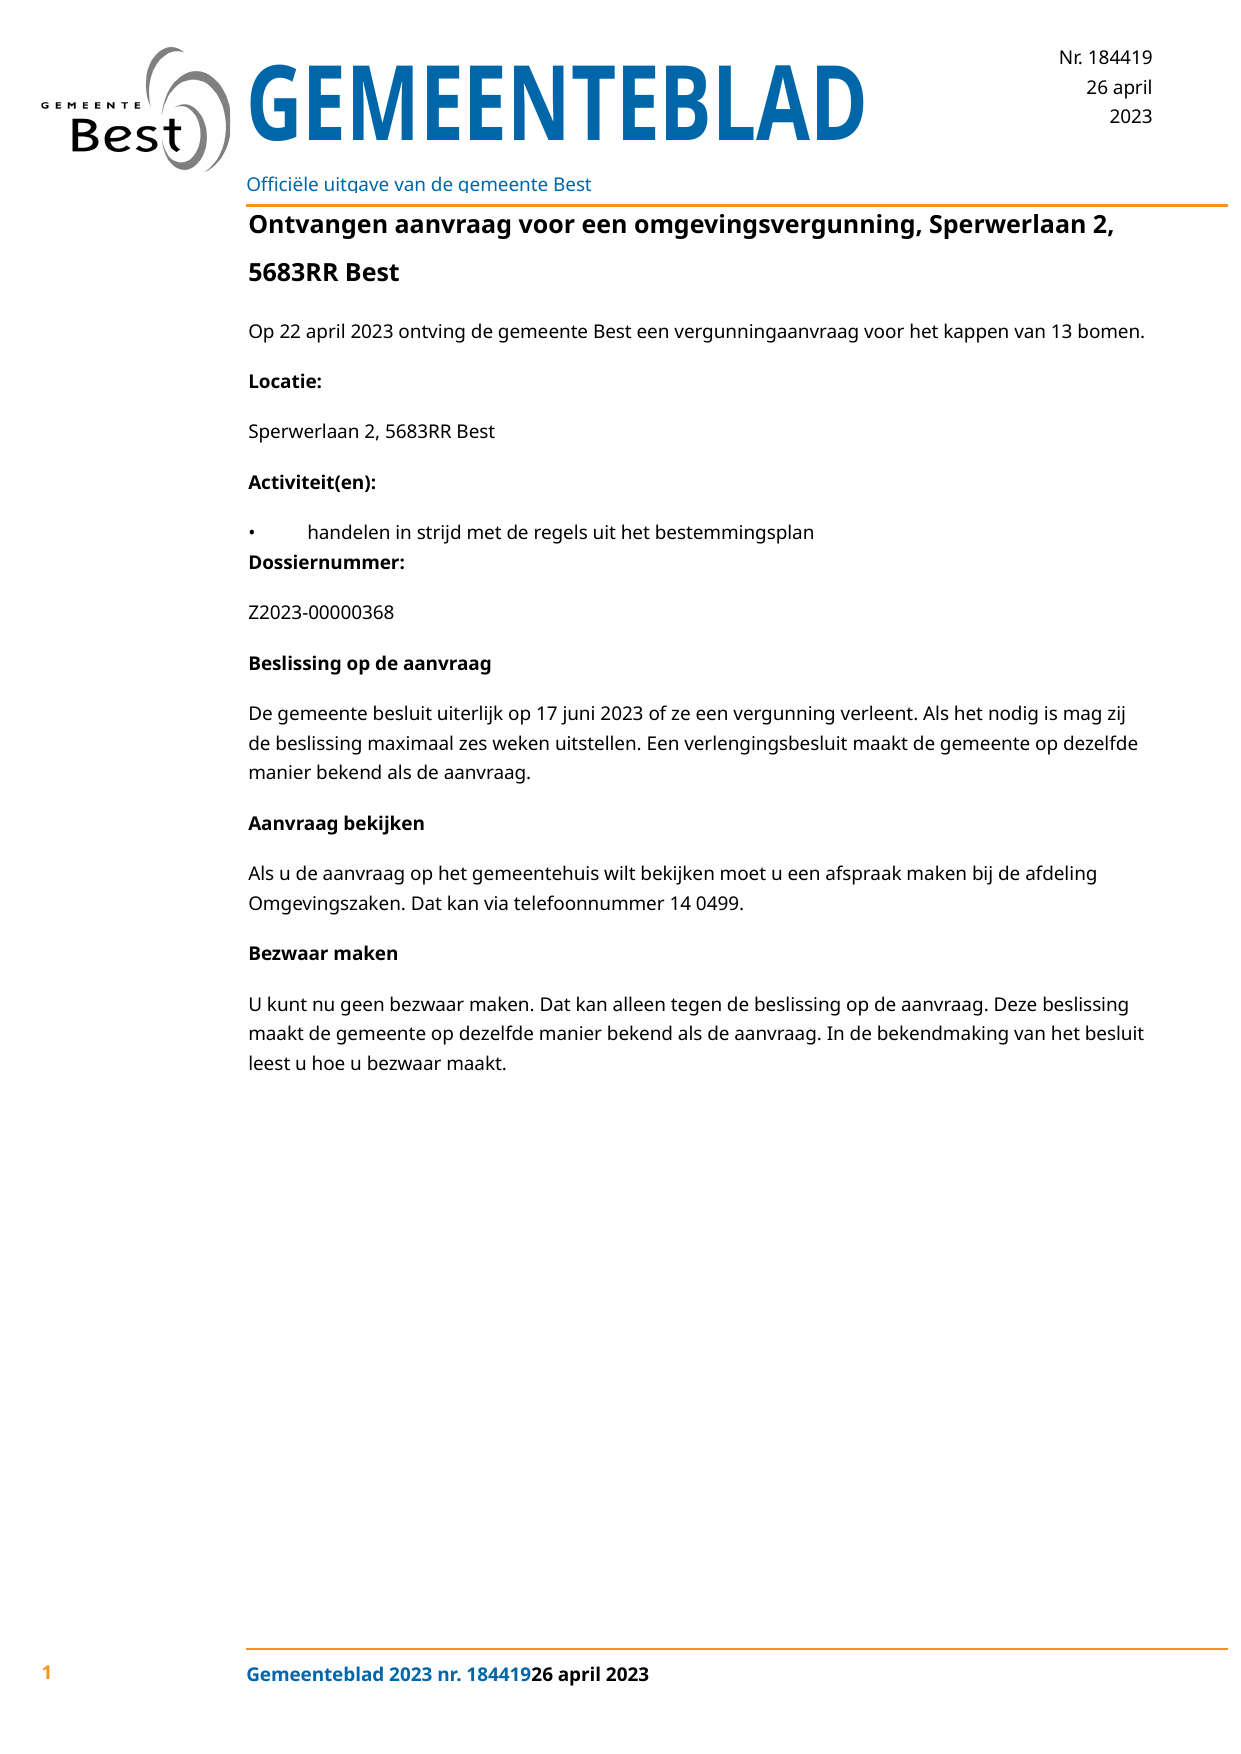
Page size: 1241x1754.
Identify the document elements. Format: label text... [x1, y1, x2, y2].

text Als u de aanvraag op het gemeentehuis wilt bekijken moet u een afspraak maken bij de afdeling Omgevingszaken. Dat kan via telefoonnummer 14 0499. [248, 860, 1152, 916]
text U kunt nu geen bezwaar maken. Dat kan alleen tegen de beslissing op de aanvraag. Deze beslissing maakt de gemeente op dezelfde manier bekend als de aanvraag. In de bekendmaking van het besluit leest u hoe u bezwaar maakt. [248, 991, 1152, 1076]
text Op 22 april 2023 ontving de gemeente Best een vergunningaanvraag voor het kappen van 13 bomen. [248, 318, 1152, 344]
picture [41, 47, 231, 172]
text De gemeente besluit uiterlijk op 17 juni 2023 of ze een vergunning verleent. Als het nodig is mag zij de beslissing maximaal zes weken uitstellen. Een verlengingsbesluit maakt de gemeente op dezelfde manier bekend als de aanvraag. [248, 700, 1152, 785]
text Bezwaar maken [248, 940, 1152, 966]
text Locatie: [248, 368, 1152, 394]
text Aanvraag bekijken [248, 810, 1152, 836]
text Activiteit(en): [248, 469, 1152, 495]
text Sperwerlaan 2, 5683RR Best [248, 419, 1152, 444]
text Ontvangen aanvraag voor een omgevingsvergunning, Sperwerlaan 2, 5683RR Best [248, 207, 1152, 288]
text Z2023-00000368 [248, 599, 1152, 625]
text Beslissing op de aanvraag [248, 650, 1152, 676]
text Dossiernummer: [248, 549, 1152, 575]
list handelen in strijd met de regels uit het bestemmingsplan [248, 519, 1152, 545]
